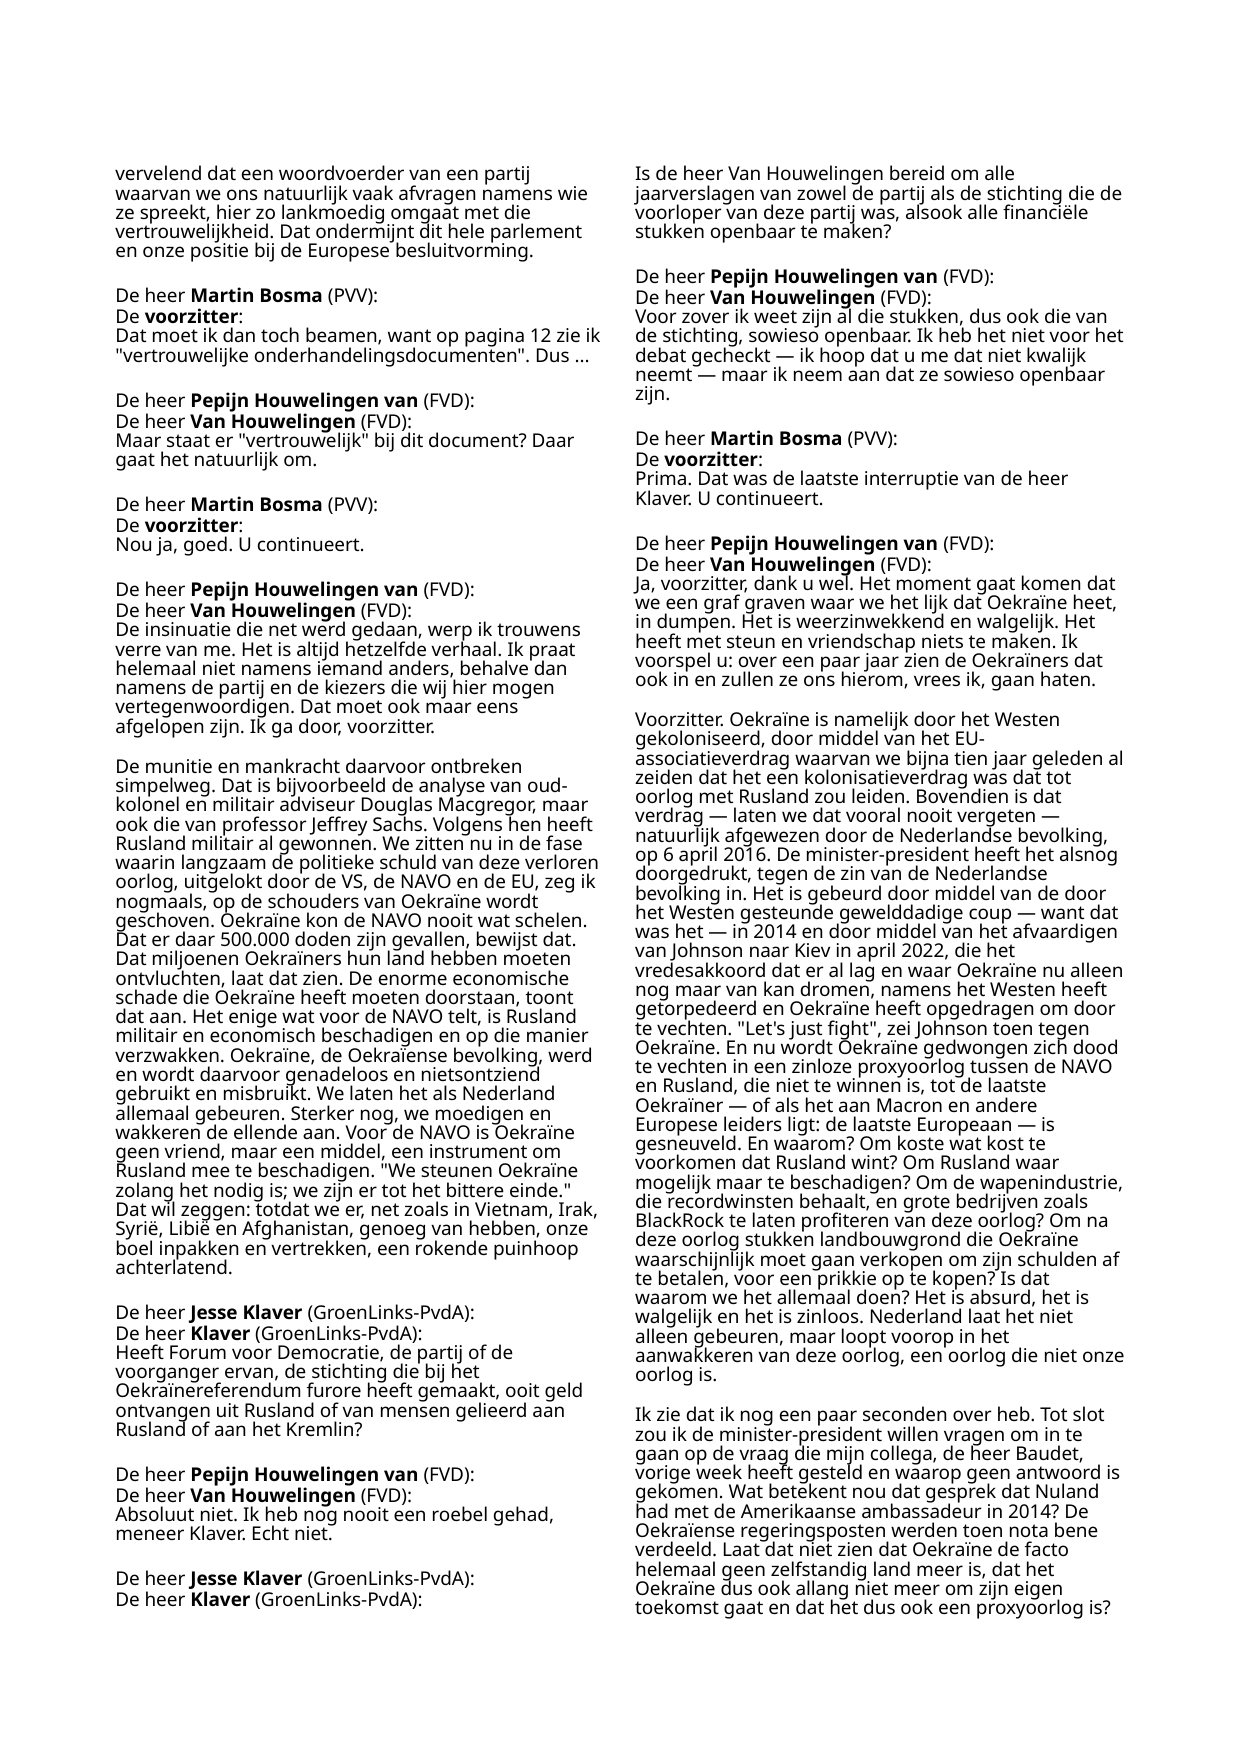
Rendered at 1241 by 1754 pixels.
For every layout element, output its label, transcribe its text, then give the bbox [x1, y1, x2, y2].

text De heer Jesse Klaver (GroenLinks-PvdA): [115, 1565, 605, 1591]
text Nou ja, goed. U continueert. [115, 536, 605, 556]
text Dat moet ik dan toch beamen, want op pagina 12 zie ik "vertrouwelijke onderhandelingsdocumenten". Dus ... [115, 327, 605, 366]
text De heer Pepijn Houwelingen van (FVD): [635, 530, 1125, 556]
text Voor zover ik weet zijn al die stukken, dus ook die van de stichting, sowieso openbaar. Ik heb het niet voor het debat gecheckt — ik hoop dat u me dat niet kwalijk neemt — maar ik neem aan dat ze sowieso openbaar zijn. [635, 308, 1125, 404]
text Absoluut niet. Ik heb nog nooit een roebel gehad, meneer Klaver. Echt niet. [115, 1506, 605, 1544]
text Heeft Forum voor Democratie, de partij of de voorganger ervan, de stichting die bij het Oekraïnereferendum furore heeft gemaakt, ooit geld ontvangen uit Rusland of van mensen gelieerd aan Rusland of aan het Kremlin? [115, 1344, 605, 1440]
text De heer Pepijn Houwelingen van (FVD): [115, 1461, 605, 1487]
text De heer Martin Bosma (PVV): [115, 282, 605, 308]
text Ja, voorzitter, dank u wel. Het moment gaat komen dat we een graf graven waar we het lijk dat Oekraïne heet, in dumpen. Het is weerzinwekkend en walgelijk. Het heeft met steun en vriendschap niets te maken. Ik voorspel u: over een paar jaar zien de Oekraïners dat ook in en zullen ze ons hierom, vrees ik, gaan haten. [635, 575, 1125, 690]
text De heer Van Houwelingen (FVD): [115, 1487, 605, 1506]
text De voorzitter: [635, 451, 1125, 470]
text De voorzitter: [115, 517, 605, 536]
text Voorzitter. Oekraïne is namelijk door het Westen gekoloniseerd, door middel van het EU-associatieverdrag waarvan we bijna tien jaar geleden al zeiden dat het een kolonisatieverdrag was dat tot oorlog met Rusland zou leiden. Bovendien is dat verdrag — laten we dat vooral nooit vergeten — natuurlijk afgewezen door de Nederlandse bevolking, op 6 april 2016. De minister-president heeft het alsnog doorgedrukt, tegen de zin van de Nederlandse bevolking in. Het is gebeurd door middel van de door het Westen gesteunde gewelddadige coup — want dat was het — in 2014 en door middel van het afvaardigen van Johnson naar Kiev in april 2022, die het vredesakkoord dat er al lag en waar Oekraïne nu alleen nog maar van kan dromen, namens het Westen heeft getorpedeerd en Oekraïne heeft opgedragen om door te vechten. "Let's just fight", zei Johnson toen tegen Oekraïne. En nu wordt Oekraïne gedwongen zich dood te vechten in een zinloze proxyoorlog tussen de NAVO en Rusland, die niet te winnen is, tot de laatste Oekraïner — of als het aan Macron en andere Europese leiders ligt: de laatste Europeaan — is gesneuveld. En waarom? Om koste wat kost te voorkomen dat Rusland wint? Om Rusland waar mogelijk maar te beschadigen? Om de wapenindustrie, die recordwinsten behaalt, en grote bedrijven zoals BlackRock te laten profiteren van deze oorlog? Om na deze oorlog stukken landbouwgrond die Oekraïne waarschijnlijk moet gaan verkopen om zijn schulden af te betalen, voor een prikkie op te kopen? Is dat waarom we het allemaal doen? Het is absurd, het is walgelijk en het is zinloos. Nederland laat het niet alleen gebeuren, maar loopt voorop in het aanwakkeren van deze oorlog, een oorlog die niet onze oorlog is. [635, 711, 1125, 1386]
text De heer Martin Bosma (PVV): [115, 491, 605, 517]
text De heer Pepijn Houwelingen van (FVD): [115, 576, 605, 602]
text De munitie en mankracht daarvoor ontbreken simpelweg. Dat is bijvoorbeeld de analyse van oud-kolonel en militair adviseur Douglas Macgregor, maar ook die van professor Jeffrey Sachs. Volgens hen heeft Rusland militair al gewonnen. We zitten nu in de fase waarin langzaam de politieke schuld van deze verloren oorlog, uitgelokt door de VS, de NAVO en de EU, zeg ik nogmaals, op de schouders van Oekraïne wordt geschoven. Oekraïne kon de NAVO nooit wat schelen. Dat er daar 500.000 doden zijn gevallen, bewijst dat. Dat miljoenen Oekraïners hun land hebben moeten ontvluchten, laat dat zien. De enorme economische schade die Oekraïne heeft moeten doorstaan, toont dat aan. Het enige wat voor de NAVO telt, is Rusland militair en economisch beschadigen en op die manier verzwakken. Oekraïne, de Oekraïense bevolking, werd en wordt daarvoor genadeloos en nietsontziend gebruikt en misbruikt. We laten het als Nederland allemaal gebeuren. Sterker nog, we moedigen en wakkeren de ellende aan. Voor de NAVO is Oekraïne geen vriend, maar een middel, een instrument om Rusland mee te beschadigen. "We steunen Oekraïne zolang het nodig is; we zijn er tot het bittere einde." Dat wil zeggen: totdat we er, net zoals in Vietnam, Irak, Syrië, Libië en Afghanistan, genoeg van hebben, onze boel inpakken en vertrekken, een rokende puinhoop achterlatend. [115, 758, 605, 1278]
text Prima. Dat was de laatste interruptie van de heer Klaver. U continueert. [635, 470, 1125, 509]
text De voorzitter: [115, 308, 605, 327]
text De heer Van Houwelingen (FVD): [635, 289, 1125, 308]
text De heer Pepijn Houwelingen van (FVD): [115, 387, 605, 413]
text vervelend dat een woordvoerder van een partij waarvan we ons natuurlijk vaak afvragen namens wie ze spreekt, hier zo lankmoedig omgaat met die vertrouwelijkheid. Dat ondermijnt dit hele parlement en onze positie bij de Europese besluitvorming. [115, 165, 605, 262]
text De heer Van Houwelingen (FVD): [115, 602, 605, 621]
text Maar staat er "vertrouwelijk" bij dit document? Daar gaat het natuurlijk om. [115, 432, 605, 470]
text De heer Martin Bosma (PVV): [635, 425, 1125, 451]
text De heer Van Houwelingen (FVD): [635, 556, 1125, 575]
text De heer Klaver (GroenLinks-PvdA): [115, 1591, 605, 1610]
text Is de heer Van Houwelingen bereid om alle jaarverslagen van zowel de partij als de stichting die de voorloper van deze partij was, alsook alle financiële stukken openbaar te maken? [635, 165, 1125, 242]
text De heer Jesse Klaver (GroenLinks-PvdA): [115, 1299, 605, 1324]
text Ik zie dat ik nog een paar seconden over heb. Tot slot zou ik de minister-president willen vragen om in te gaan op de vraag die mijn collega, de heer Baudet, vorige week heeft gesteld en waarop geen antwoord is gekomen. Wat betekent nou dat gesprek dat Nuland had met de Amerikaanse ambassadeur in 2014? De Oekraïense regeringsposten werden toen nota bene verdeeld. Laat dat niet zien dat Oekraïne de facto helemaal geen zelfstandig land meer is, dat het Oekraïne dus ook allang niet meer om zijn eigen toekomst gaat en dat het dus ook een proxyoorlog is? [635, 1406, 1125, 1618]
text De heer Klaver (GroenLinks-PvdA): [115, 1324, 605, 1344]
text De heer Pepijn Houwelingen van (FVD): [635, 263, 1125, 289]
text De insinuatie die net werd gedaan, werp ik trouwens verre van me. Het is altijd hetzelfde verhaal. Ik praat helemaal niet namens iemand anders, behalve dan namens de partij en de kiezers die wij hier mogen vertegenwoordigen. Dat moet ook maar eens afgelopen zijn. Ik ga door, voorzitter. [115, 621, 605, 737]
text De heer Van Houwelingen (FVD): [115, 413, 605, 432]
